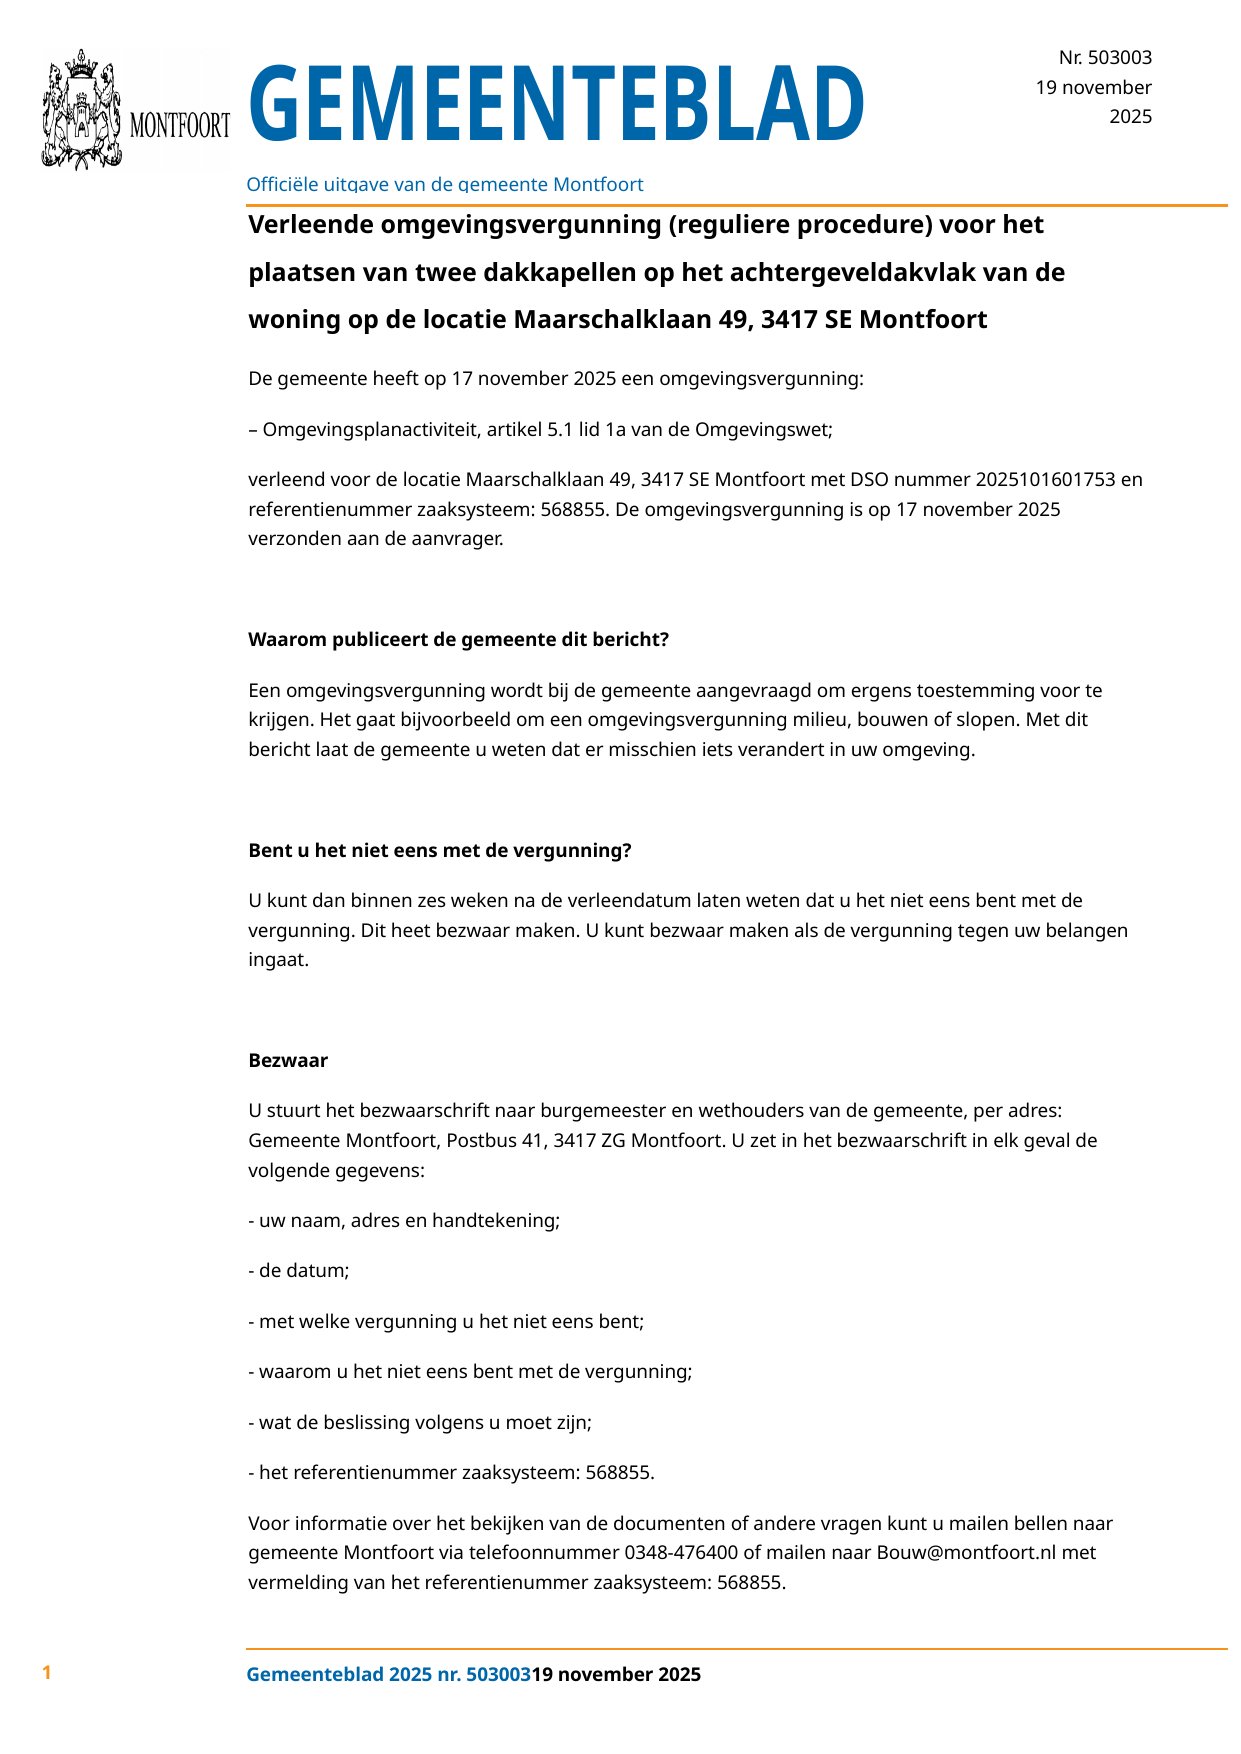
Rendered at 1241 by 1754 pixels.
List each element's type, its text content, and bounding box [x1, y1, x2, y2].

text – Omgevingsplanactiviteit, artikel 5.1 lid 1a van de Omgevingswet; [248, 416, 1152, 442]
text Verleende omgevingsvergunning (reguliere procedure) voor het plaatsen van twee dakkapellen op het achtergeveldakvlak van de woning op de locatie Maarschalklaan 49, 3417 SE Montfoort [248, 207, 1152, 336]
text - het referentienummer zaaksysteem: 568855. [248, 1459, 1152, 1485]
text Bent u het niet eens met de vergunning? [248, 837, 1152, 862]
picture [41, 47, 231, 172]
text verleend voor de locatie Maarschalklaan 49, 3417 SE Montfoort met DSO nummer 2025101601753 en referentienummer zaaksysteem: 568855. De omgevingsvergunning is op 17 november 2025 verzonden aan de aanvrager. [248, 466, 1152, 551]
text U stuurt het bezwaarschrift naar burgemeester en wethouders van de gemeente, per adres: Gemeente Montfoort, Postbus 41, 3417 ZG Montfoort. U zet in het bezwaarschrift in elk geval de volgende gegevens: [248, 1098, 1152, 1182]
text - de datum; [248, 1258, 1152, 1283]
text - wat de beslissing volgens u moet zijn; [248, 1409, 1152, 1434]
text Waarom publiceert de gemeente dit bericht? [248, 626, 1152, 652]
text - waarom u het niet eens bent met de vergunning; [248, 1358, 1152, 1384]
text Voor informatie over het bekijken van de documenten of andere vragen kunt u mailen bellen naar gemeente Montfoort via telefoonnummer 0348-476400 of mailen naar Bouw@montfoort.nl met vermelding van het referentienummer zaaksysteem: 568855. [248, 1510, 1152, 1594]
text U kunt dan binnen zes weken na de verleendatum laten weten dat u het niet eens bent met de vergunning. Dit heet bezwaar maken. U kunt bezwaar maken als de vergunning tegen uw belangen ingaat. [248, 887, 1152, 972]
text - uw naam, adres en handtekening; [248, 1207, 1152, 1233]
text - met welke vergunning u het niet eens bent; [248, 1308, 1152, 1334]
text De gemeente heeft op 17 november 2025 een omgevingsvergunning: [248, 366, 1152, 391]
text Een omgevingsvergunning wordt bij de gemeente aangevraagd om ergens toestemming voor te krijgen. Het gaat bijvoorbeeld om een omgevingsvergunning milieu, bouwen of slopen. Met dit bericht laat de gemeente u weten dat er misschien iets verandert in uw omgeving. [248, 677, 1152, 762]
text Bezwaar [248, 1047, 1152, 1073]
